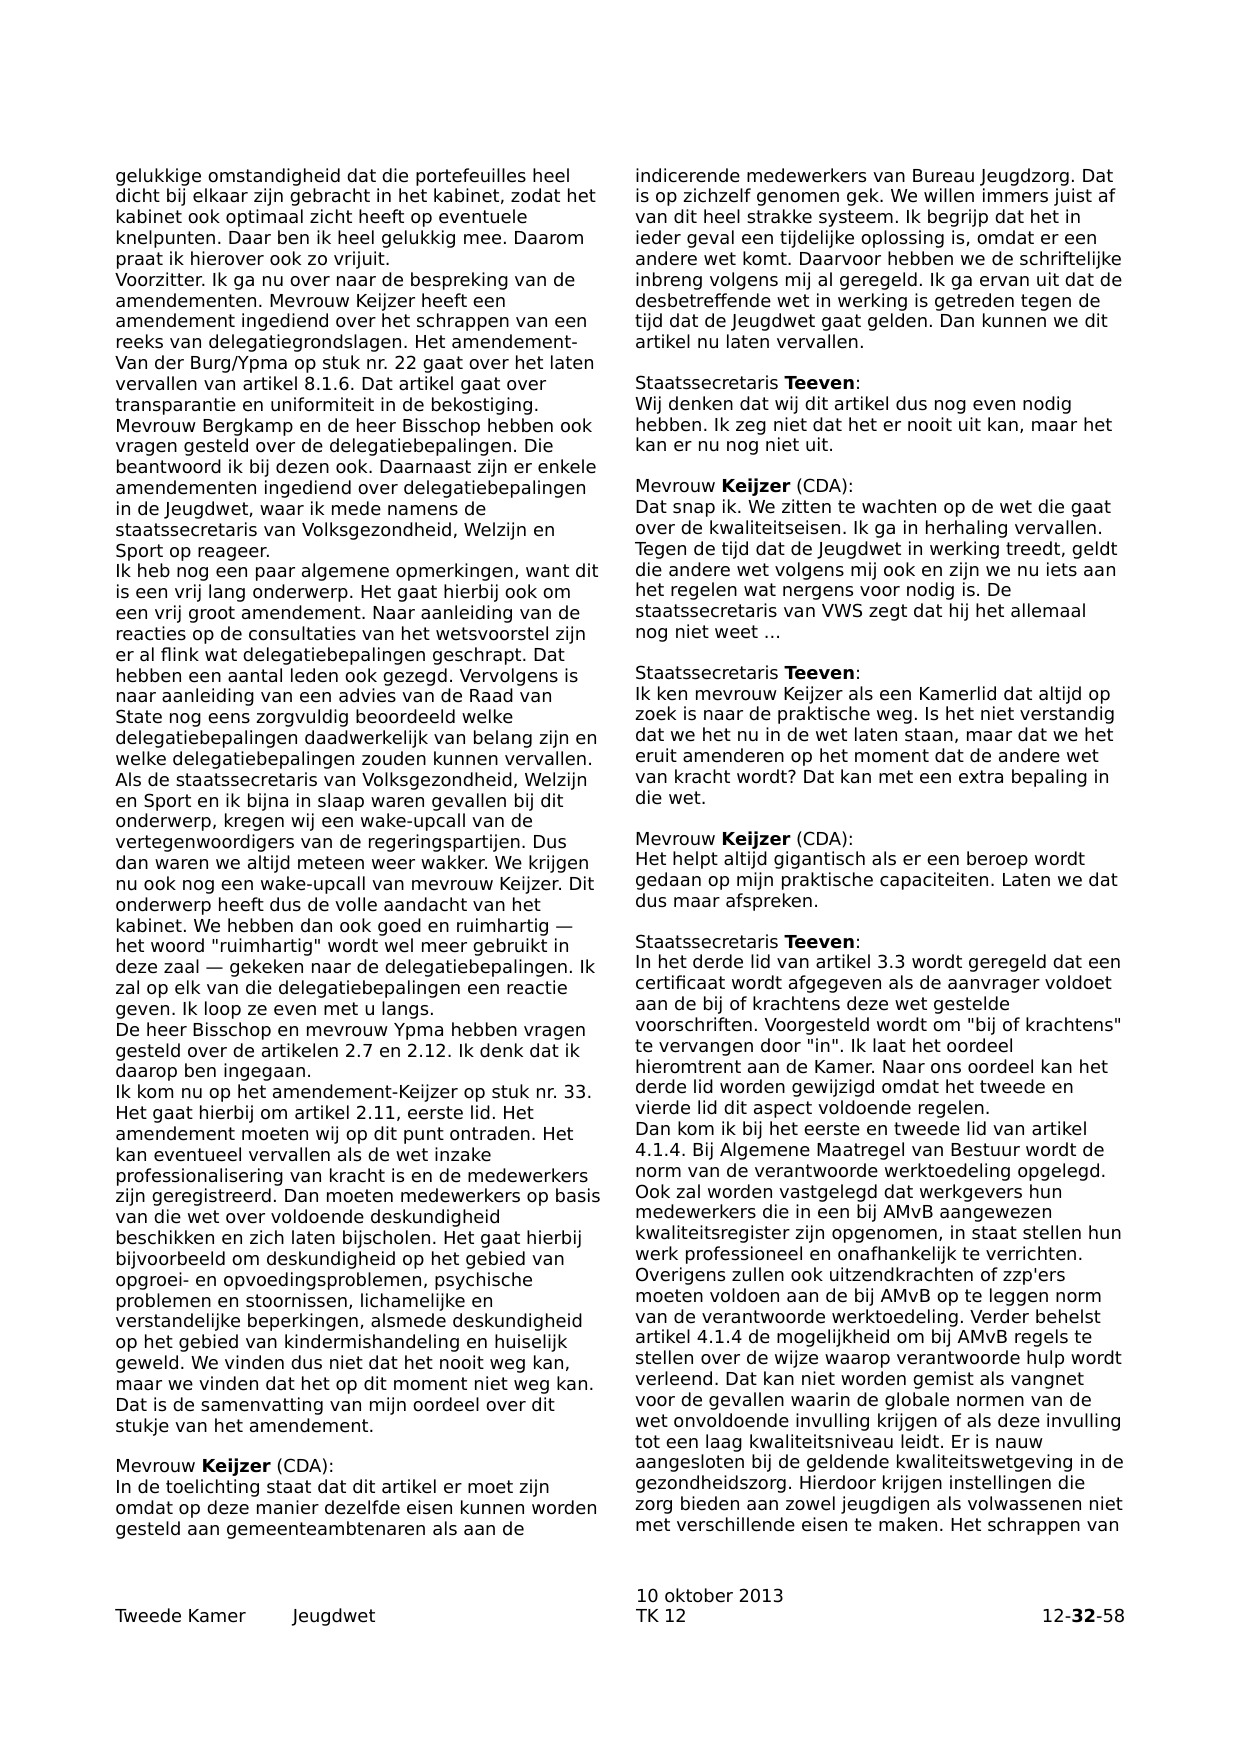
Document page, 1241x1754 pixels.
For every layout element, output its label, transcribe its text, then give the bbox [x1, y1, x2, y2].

text Dan kom ik bij het eerste en tweede lid van artikel 4.1.4. Bij Algemene Maatregel van Bestuur wordt de norm van de verantwoorde werktoedeling opgelegd. Ook zal worden vastgelegd dat werkgevers hun medewerkers die in een bij AMvB aangewezen kwaliteitsregister zijn opgenomen, in staat stellen hun werk professioneel en onafhankelijk te verrichten. Overigens zullen ook uitzendkrachten of zzp'ers moeten voldoen aan de bij AMvB op te leggen norm van de verantwoorde werktoedeling. Verder behelst artikel 4.1.4 de mogelijkheid om bij AMvB regels te stellen over de wijze waarop verantwoorde hulp wordt verleend. Dat kan niet worden gemist als vangnet voor de gevallen waarin de globale normen van de wet onvoldoende invulling krijgen of als deze invulling tot een laag kwaliteitsniveau leidt. Er is nauw aangesloten bij de geldende kwaliteitswetgeving in de gezondheidszorg. Hierdoor krijgen instellingen die zorg bieden aan zowel jeugdigen als volwassenen niet met verschillende eisen te maken. Het schrappen van [635, 1119, 1125, 1536]
text Ik kom nu op het amendement-Keijzer op stuk nr. 33. Het gaat hierbij om artikel 2.11, eerste lid. Het amendement moeten wij op dit punt ontraden. Het kan eventueel vervallen als de wet inzake professionalisering van kracht is en de medewerkers zijn geregistreerd. Dan moeten medewerkers op basis van die wet over voldoende deskundigheid beschikken en zich laten bijscholen. Het gaat hierbij bijvoorbeeld om deskundigheid op het gebied van opgroei- en opvoedingsproblemen, psychische problemen en stoornissen, lichamelijke en verstandelijke beperkingen, alsmede deskundigheid op het gebied van kindermishandeling en huiselijk geweld. We vinden dus niet dat het nooit weg kan, maar we vinden dat het op dit moment niet weg kan. Dat is de samenvatting van mijn oordeel over dit stukje van het amendement. [115, 1082, 605, 1436]
text gelukkige omstandigheid dat die portefeuilles heel dicht bij elkaar zijn gebracht in het kabinet, zodat het kabinet ook optimaal zicht heeft op eventuele knelpunten. Daar ben ik heel gelukkig mee. Daarom praat ik hierover ook zo vrijuit. [115, 165, 605, 269]
text Mevrouw Keijzer (CDA): [635, 828, 1125, 849]
text Staatssecretaris Teeven: [635, 373, 1125, 393]
text Wij denken dat wij dit artikel dus nog even nodig hebben. Ik zeg niet dat het er nooit uit kan, maar het kan er nu nog niet uit. [635, 393, 1125, 456]
text Ik heb nog een paar algemene opmerkingen, want dit is een vrij lang onderwerp. Het gaat hierbij ook om een vrij groot amendement. Naar aanleiding van de reacties op de consultaties van het wetsvoorstel zijn er al flink wat delegatiebepalingen geschrapt. Dat hebben een aantal leden ook gezegd. Vervolgens is naar aanleiding van een advies van de Raad van State nog eens zorgvuldig beoordeeld welke delegatiebepalingen daadwerkelijk van belang zijn en welke delegatiebepalingen zouden kunnen vervallen. Als de staatssecretaris van Volksgezondheid, Welzijn en Sport en ik bijna in slaap waren gevallen bij dit onderwerp, kregen wij een wake-upcall van de vertegenwoordigers van de regeringspartijen. Dus dan waren we altijd meteen weer wakker. We krijgen nu ook nog een wake-upcall van mevrouw Keijzer. Dit onderwerp heeft dus de volle aandacht van het kabinet. We hebben dan ook goed en ruimhartig — het woord "ruimhartig" wordt wel meer gebruikt in deze zaal — gekeken naar de delegatiebepalingen. Ik zal op elk van die delegatiebepalingen een reactie geven. Ik loop ze even met u langs. [115, 561, 605, 1019]
text Het helpt altijd gigantisch als er een beroep wordt gedaan op mijn praktische capaciteiten. Laten we dat dus maar afspreken. [635, 849, 1125, 912]
text Mevrouw Keijzer (CDA): [115, 1456, 605, 1477]
text Ik ken mevrouw Keijzer als een Kamerlid dat altijd op zoek is naar de praktische weg. Is het niet verstandig dat we het nu in de wet laten staan, maar dat we het eruit amenderen op het moment dat de andere wet van kracht wordt? Dat kan met een extra bepaling in die wet. [635, 683, 1125, 808]
text In het derde lid van artikel 3.3 wordt geregeld dat een certificaat wordt afgegeven als de aanvrager voldoet aan de bij of krachtens deze wet gestelde voorschriften. Voorgesteld wordt om "bij of krachtens" te vervangen door "in". Ik laat het oordeel hieromtrent aan de Kamer. Naar ons oordeel kan het derde lid worden gewijzigd omdat het tweede en vierde lid dit aspect voldoende regelen. [635, 952, 1125, 1119]
text Voorzitter. Ik ga nu over naar de bespreking van de amendementen. Mevrouw Keijzer heeft een amendement ingediend over het schrappen van een reeks van delegatiegrondslagen. Het amendement-Van der Burg/Ypma op stuk nr. 22 gaat over het laten vervallen van artikel 8.1.6. Dat artikel gaat over transparantie en uniformiteit in de bekostiging. Mevrouw Bergkamp en de heer Bisschop hebben ook vragen gesteld over de delegatiebepalingen. Die beantwoord ik bij dezen ook. Daarnaast zijn er enkele amendementen ingediend over delegatiebepalingen in de Jeugdwet, waar ik mede namens de staatssecretaris van Volksgezondheid, Welzijn en Sport op reageer. [115, 269, 605, 561]
text indicerende medewerkers van Bureau Jeugdzorg. Dat is op zichzelf genomen gek. We willen immers juist af van dit heel strakke systeem. Ik begrijp dat het in ieder geval een tijdelijke oplossing is, omdat er een andere wet komt. Daarvoor hebben we de schriftelijke inbreng volgens mij al geregeld. Ik ga ervan uit dat de desbetreffende wet in werking is getreden tegen de tijd dat de Jeugdwet gaat gelden. Dan kunnen we dit artikel nu laten vervallen. [635, 165, 1125, 353]
text Mevrouw Keijzer (CDA): [635, 476, 1125, 497]
text Dat snap ik. We zitten te wachten op de wet die gaat over de kwaliteitseisen. Ik ga in herhaling vervallen. Tegen de tijd dat de Jeugdwet in werking treedt, geldt die andere wet volgens mij ook en zijn we nu iets aan het regelen wat nergens voor nodig is. De staatssecretaris van VWS zegt dat hij het allemaal nog niet weet ... [635, 497, 1125, 643]
text In de toelichting staat dat dit artikel er moet zijn omdat op deze manier dezelfde eisen kunnen worden gesteld aan gemeenteambtenaren als aan de [115, 1477, 605, 1539]
text Staatssecretaris Teeven: [635, 663, 1125, 683]
text Staatssecretaris Teeven: [635, 932, 1125, 952]
text De heer Bisschop en mevrouw Ypma hebben vragen gesteld over de artikelen 2.7 en 2.12. Ik denk dat ik daarop ben ingegaan. [115, 1019, 605, 1082]
